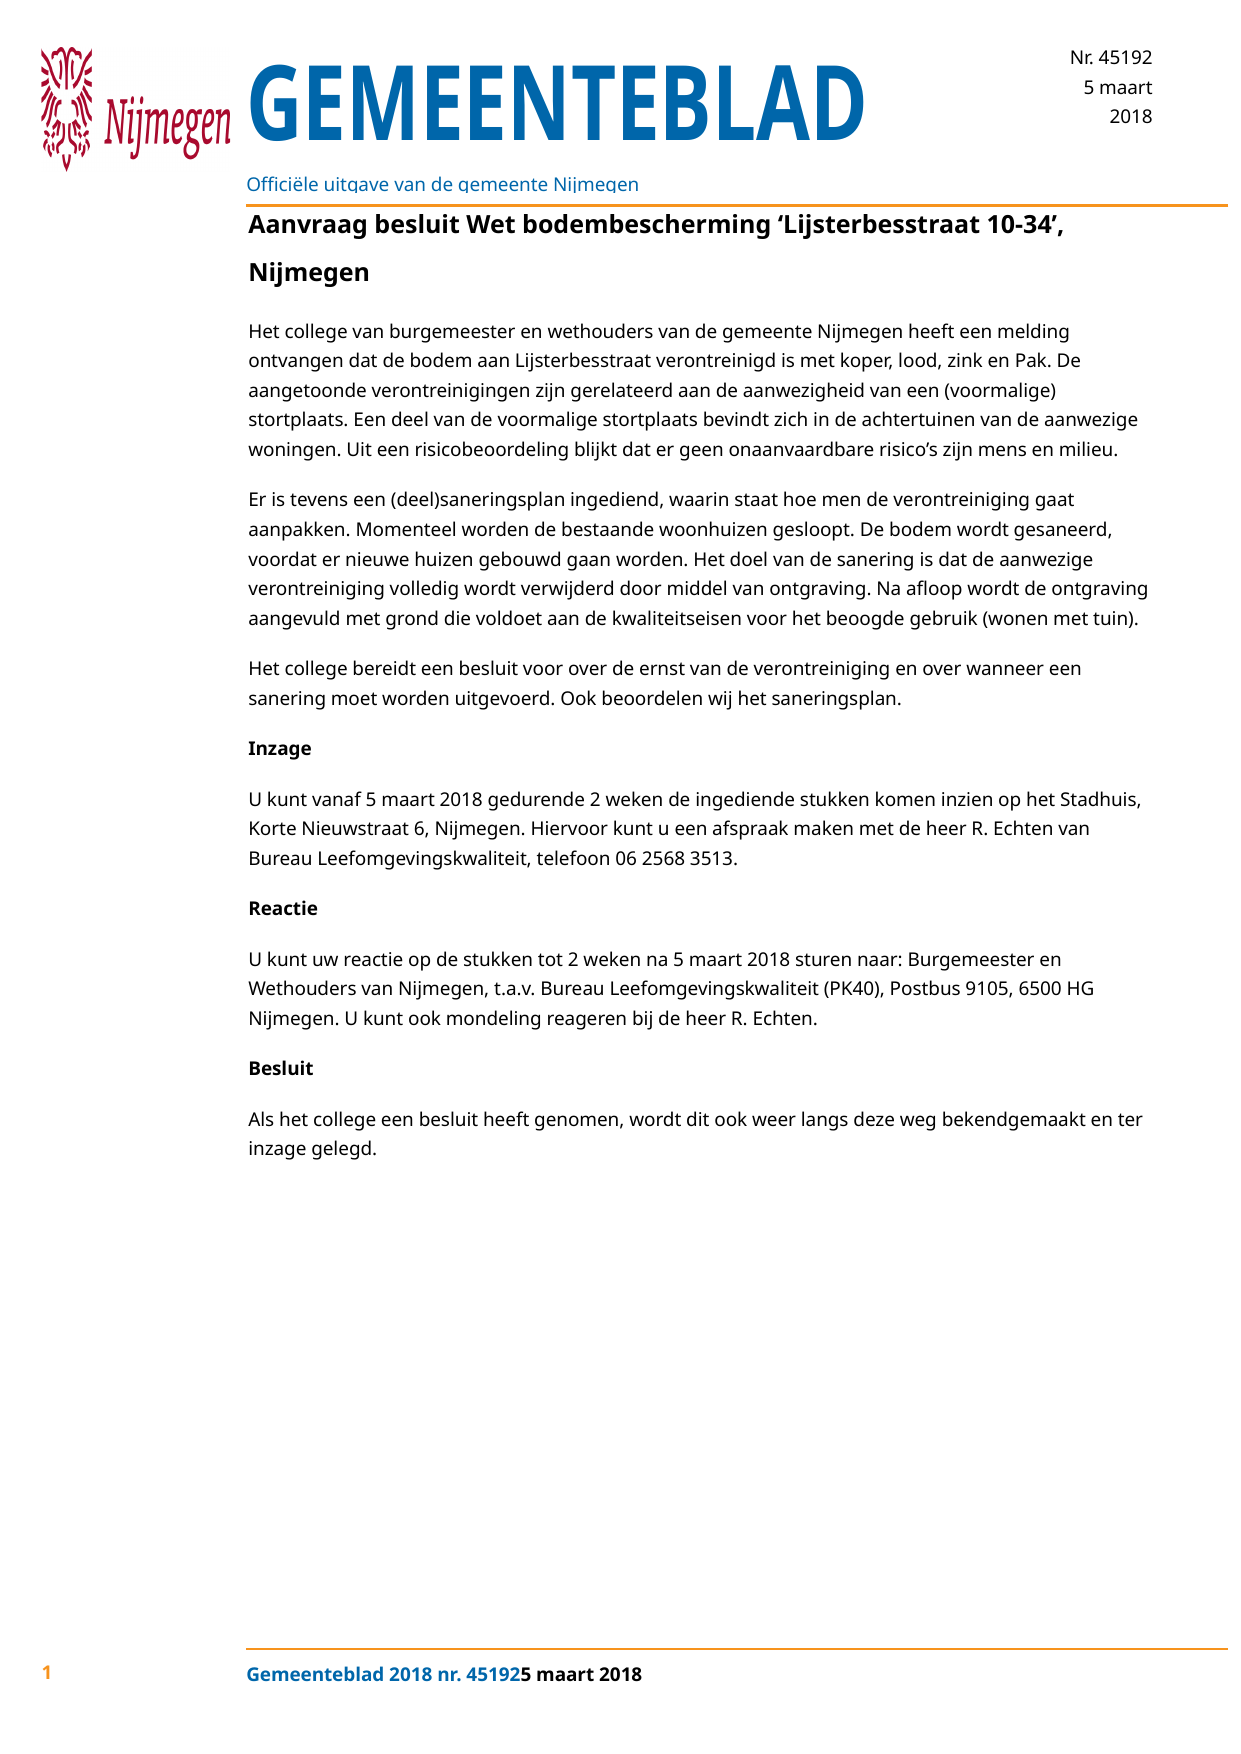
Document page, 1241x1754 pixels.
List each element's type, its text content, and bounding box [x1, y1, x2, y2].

text Inzage [248, 735, 1152, 761]
text Het college van burgemeester en wethouders van de gemeente Nijmegen heeft een melding ontvangen dat de bodem aan Lijsterbesstraat verontreinigd is met koper, lood, zink en Pak. De aangetoonde verontreinigingen zijn gerelateerd aan de aanwezigheid van een (voormalige) stortplaats. Een deel van de voormalige stortplaats bevindt zich in de achtertuinen van de aanwezige woningen. Uit een risicobeoordeling blijkt dat er geen onaanvaardbare risico’s zijn mens en milieu. [248, 318, 1152, 462]
text Besluit [248, 1055, 1152, 1081]
text Aanvraag besluit Wet bodembescherming ‘Lijsterbesstraat 10-34’, Nijmegen [248, 207, 1152, 288]
text U kunt vanaf 5 maart 2018 gedurende 2 weken de ingediende stukken komen inzien op het Stadhuis, Korte Nieuwstraat 6, Nijmegen. Hiervoor kunt u een afspraak maken met de heer R. Echten van Bureau Leefomgevingskwaliteit, telefoon 06 2568 3513. [248, 786, 1152, 871]
text U kunt uw reactie op de stukken tot 2 weken na 5 maart 2018 sturen naar: Burgemeester en Wethouders van Nijmegen, t.a.v. Bureau Leefomgevingskwaliteit (PK40), Postbus 9105, 6500 HG Nijmegen. U kunt ook mondeling reageren bij de heer R. Echten. [248, 946, 1152, 1031]
text Als het college een besluit heeft genomen, wordt dit ook weer langs deze weg bekendgemaakt en ter inzage gelegd. [248, 1106, 1152, 1161]
text Reactie [248, 895, 1152, 921]
text Er is tevens een (deel)saneringsplan ingediend, waarin staat hoe men de verontreiniging gaat aanpakken. Momenteel worden de bestaande woonhuizen gesloopt. De bodem wordt gesaneerd, voordat er nieuwe huizen gebouwd gaan worden. Het doel van de sanering is dat de aanwezige verontreiniging volledig wordt verwijderd door middel van ontgraving. Na afloop wordt de ontgraving aangevuld met grond die voldoet aan de kwaliteitseisen voor het beoogde gebruik (wonen met tuin). [248, 487, 1152, 631]
text Het college bereidt een besluit voor over de ernst van de verontreiniging en over wanneer een sanering moet worden uitgevoerd. Ook beoordelen wij het saneringsplan. [248, 655, 1152, 711]
picture [41, 47, 231, 172]
